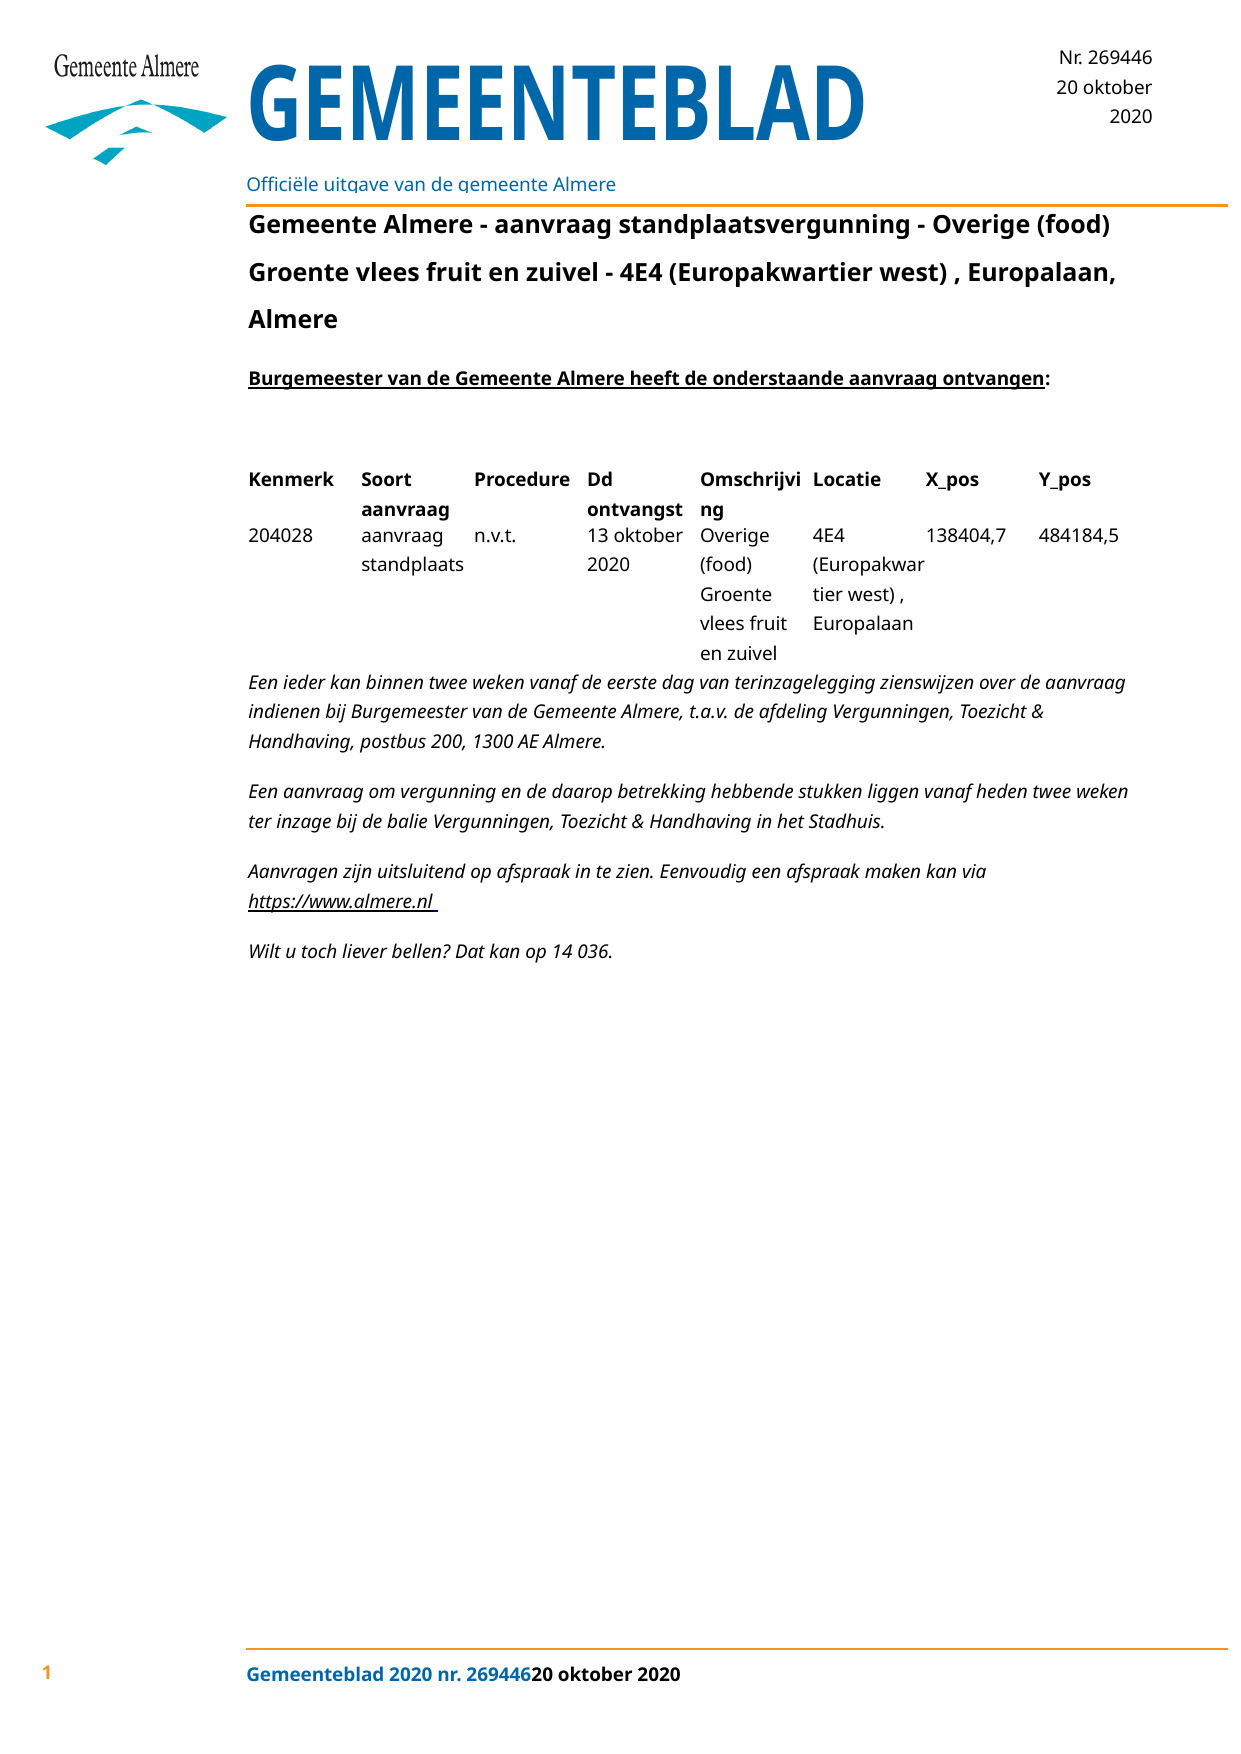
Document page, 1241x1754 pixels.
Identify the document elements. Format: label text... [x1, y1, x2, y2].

table_cell aanvraag standplaats [361, 522, 474, 666]
table_cell 204028 [248, 522, 361, 666]
text Wilt u toch liever bellen? Dat kan op 14 036. [248, 939, 1152, 964]
text Gemeente Almere - aanvraag standplaatsvergunning - Overige (food) Groente vlees fruit en zuivel - 4E4 (Europakwartier west) , Europalaan, Almere [248, 207, 1152, 336]
table_header Dd ontvangst [587, 466, 700, 522]
table_cell 484184,5 [1039, 522, 1152, 666]
table_cell n.v.t. [474, 522, 587, 666]
table_header Procedure [474, 466, 587, 522]
table_cell 13 oktober 2020 [587, 522, 700, 666]
table_header Y_pos [1039, 466, 1152, 522]
table_cell Overige (food) Groente vlees fruit en zuivel [700, 522, 813, 666]
table_cell 4E4 (Europakwartier west) , Europalaan [813, 522, 926, 666]
text Een aanvraag om vergunning en de daarop betrekking hebbende stukken liggen vanaf heden twee weken ter inzage bij de balie Vergunningen, Toezicht & Handhaving in het Stadhuis. [248, 779, 1152, 834]
text Burgemeester van de Gemeente Almere heeft de onderstaande aanvraag ontvangen: [248, 366, 1152, 391]
table_header Omschrijving [700, 466, 813, 522]
table_header Soort aanvraag [361, 466, 474, 522]
table_header X_pos [926, 466, 1038, 522]
text Een ieder kan binnen twee weken vanaf de eerste dag van terinzagelegging zienswijzen over de aanvraag indienen bij Burgemeester van de Gemeente Almere, t.a.v. de afdeling Vergunningen, Toezicht & Handhaving, postbus 200, 1300 AE Almere. [248, 669, 1152, 754]
text Aanvragen zijn uitsluitend op afspraak in te zien. Eenvoudig een afspraak maken kan via https://www.almere.nl [248, 859, 1152, 914]
picture [41, 47, 231, 172]
table_header Kenmerk [248, 466, 361, 522]
table_header Locatie [813, 466, 926, 522]
table_cell 138404,7 [926, 522, 1038, 666]
